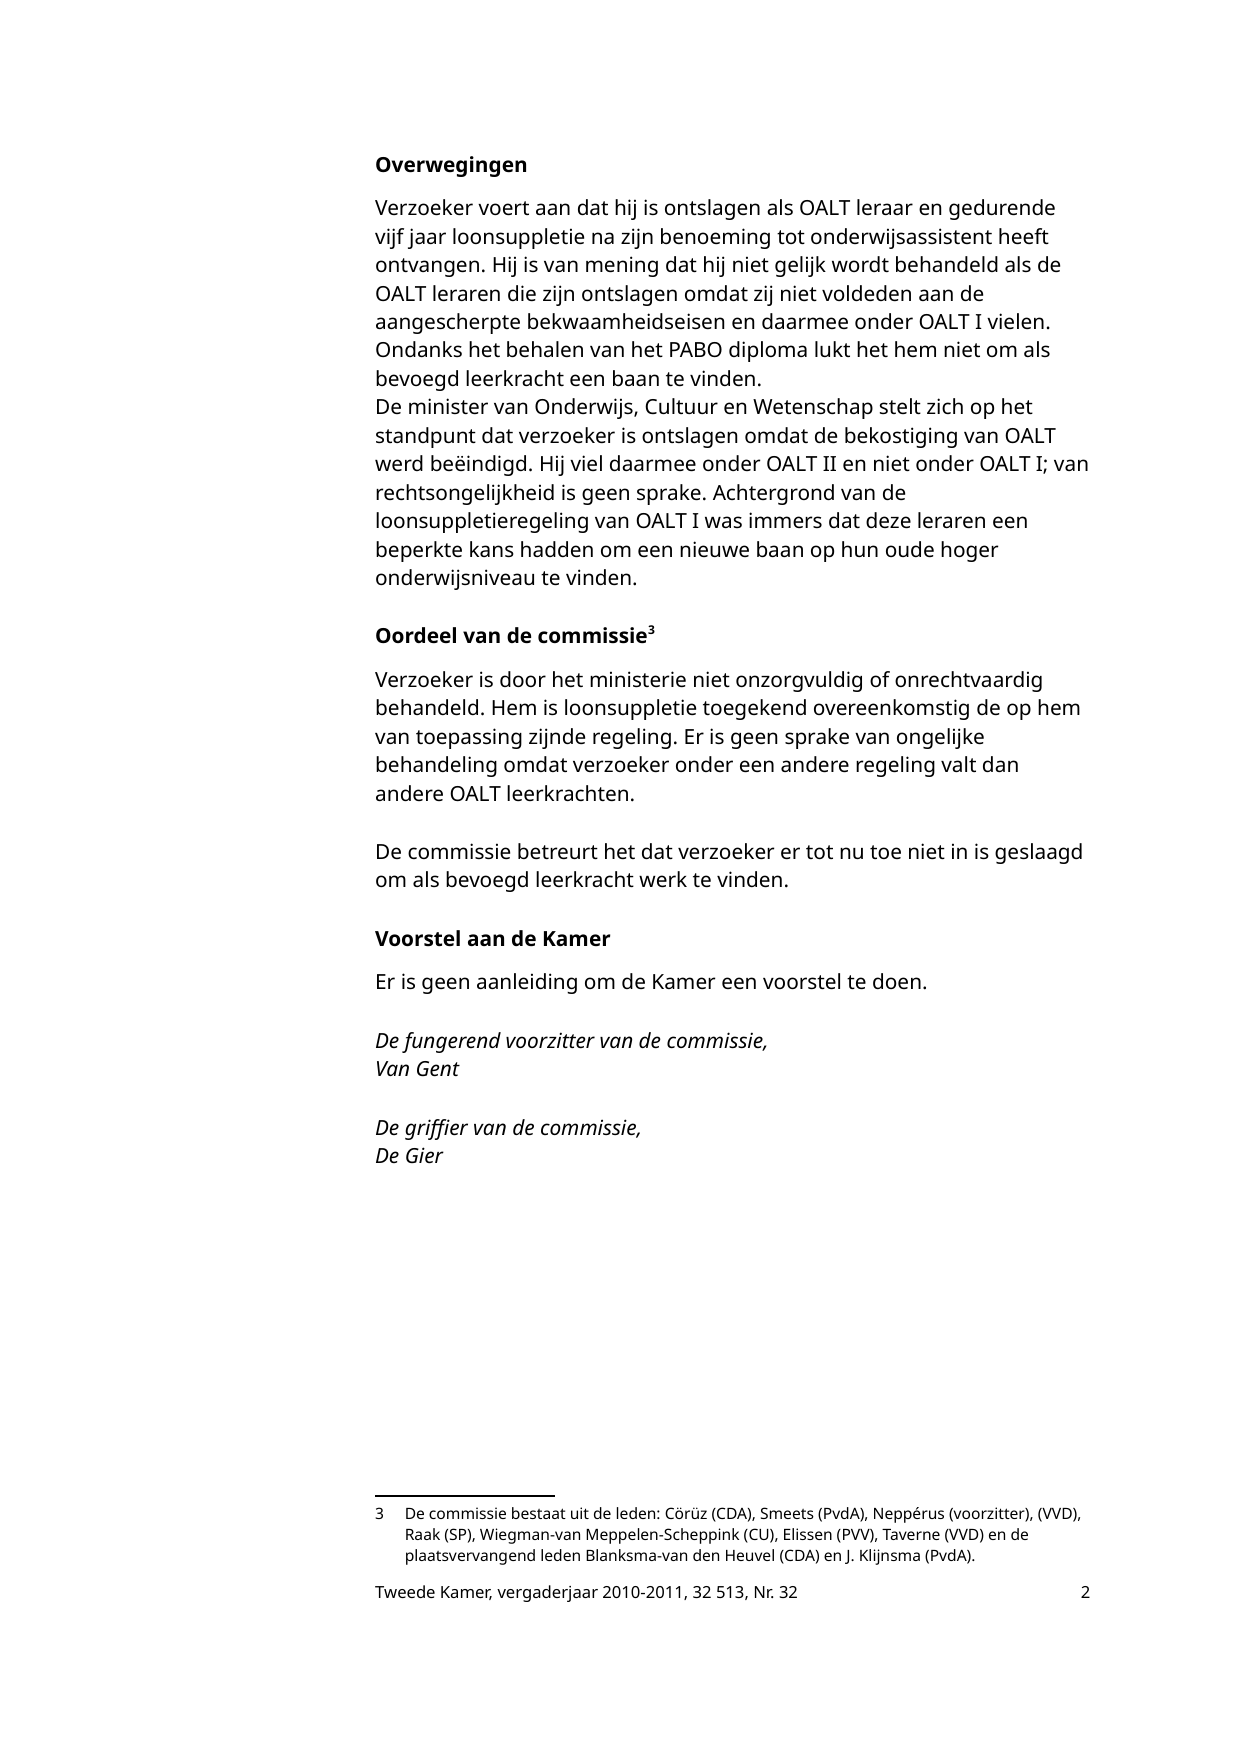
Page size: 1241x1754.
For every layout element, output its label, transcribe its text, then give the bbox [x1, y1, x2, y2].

text De griffier van de commissie, [375, 1113, 1090, 1141]
text De commissie bestaat uit de leden: Cörüz (CDA), Smeets (PvdA), Neppérus (voorzitter), (VVD), Raak (SP), Wiegman-van Meppelen-Scheppink (CU), Elissen (PVV), Taverne (VVD) en de plaatsvervangend leden Blanksma-van den Heuvel (CDA) en J. Klijnsma (PvdA). [375, 1452, 1090, 1566]
text Van Gent [375, 1054, 1090, 1083]
text Oordeel van de commissie [375, 622, 1090, 650]
text De minister van Onderwijs, Cultuur en Wetenschap stelt zich op het standpunt dat verzoeker is ontslagen omdat de bekostiging van OALT werd beëindigd. Hij viel daarmee onder OALT II en niet onder OALT I; van rechtsongelijkheid is geen sprake. Achtergrond van de loonsuppletieregeling van OALT I was immers dat deze leraren een beperkte kans hadden om een nieuwe baan op hun oude hoger onderwijsniveau te vinden. [375, 392, 1090, 592]
text De fungerend voorzitter van de commissie, [375, 1026, 1090, 1054]
text Verzoeker voert aan dat hij is ontslagen als OALT leraar en gedurende vijf jaar loonsuppletie na zijn benoeming tot onderwijsassistent heeft ontvangen. Hij is van mening dat hij niet gelijk wordt behandeld als de OALT leraren die zijn ontslagen omdat zij niet voldeden aan de aangescherpte bekwaamheidseisen en daarmee onder OALT I vielen. Ondanks het behalen van het PABO diploma lukt het hem niet om als bevoegd leerkracht een baan te vinden. [375, 193, 1090, 392]
text De Gier [375, 1141, 1090, 1170]
text Overwegingen [375, 150, 1090, 178]
text Voorstel aan de Kamer [375, 924, 1090, 952]
text Er is geen aanleiding om de Kamer een voorstel te doen. [375, 967, 1090, 996]
text De commissie betreurt het dat verzoeker er tot nu toe niet in is geslaagd om als bevoegd leerkracht werk te vinden. [375, 837, 1090, 894]
text Verzoeker is door het ministerie niet onzorgvuldig of onrechtvaardig behandeld. Hem is loonsuppletie toegekend overeenkomstig de op hem van toepassing zijnde regeling. Er is geen sprake van ongelijke behandeling omdat verzoeker onder een andere regeling valt dan andere OALT leerkrachten. [375, 665, 1090, 807]
